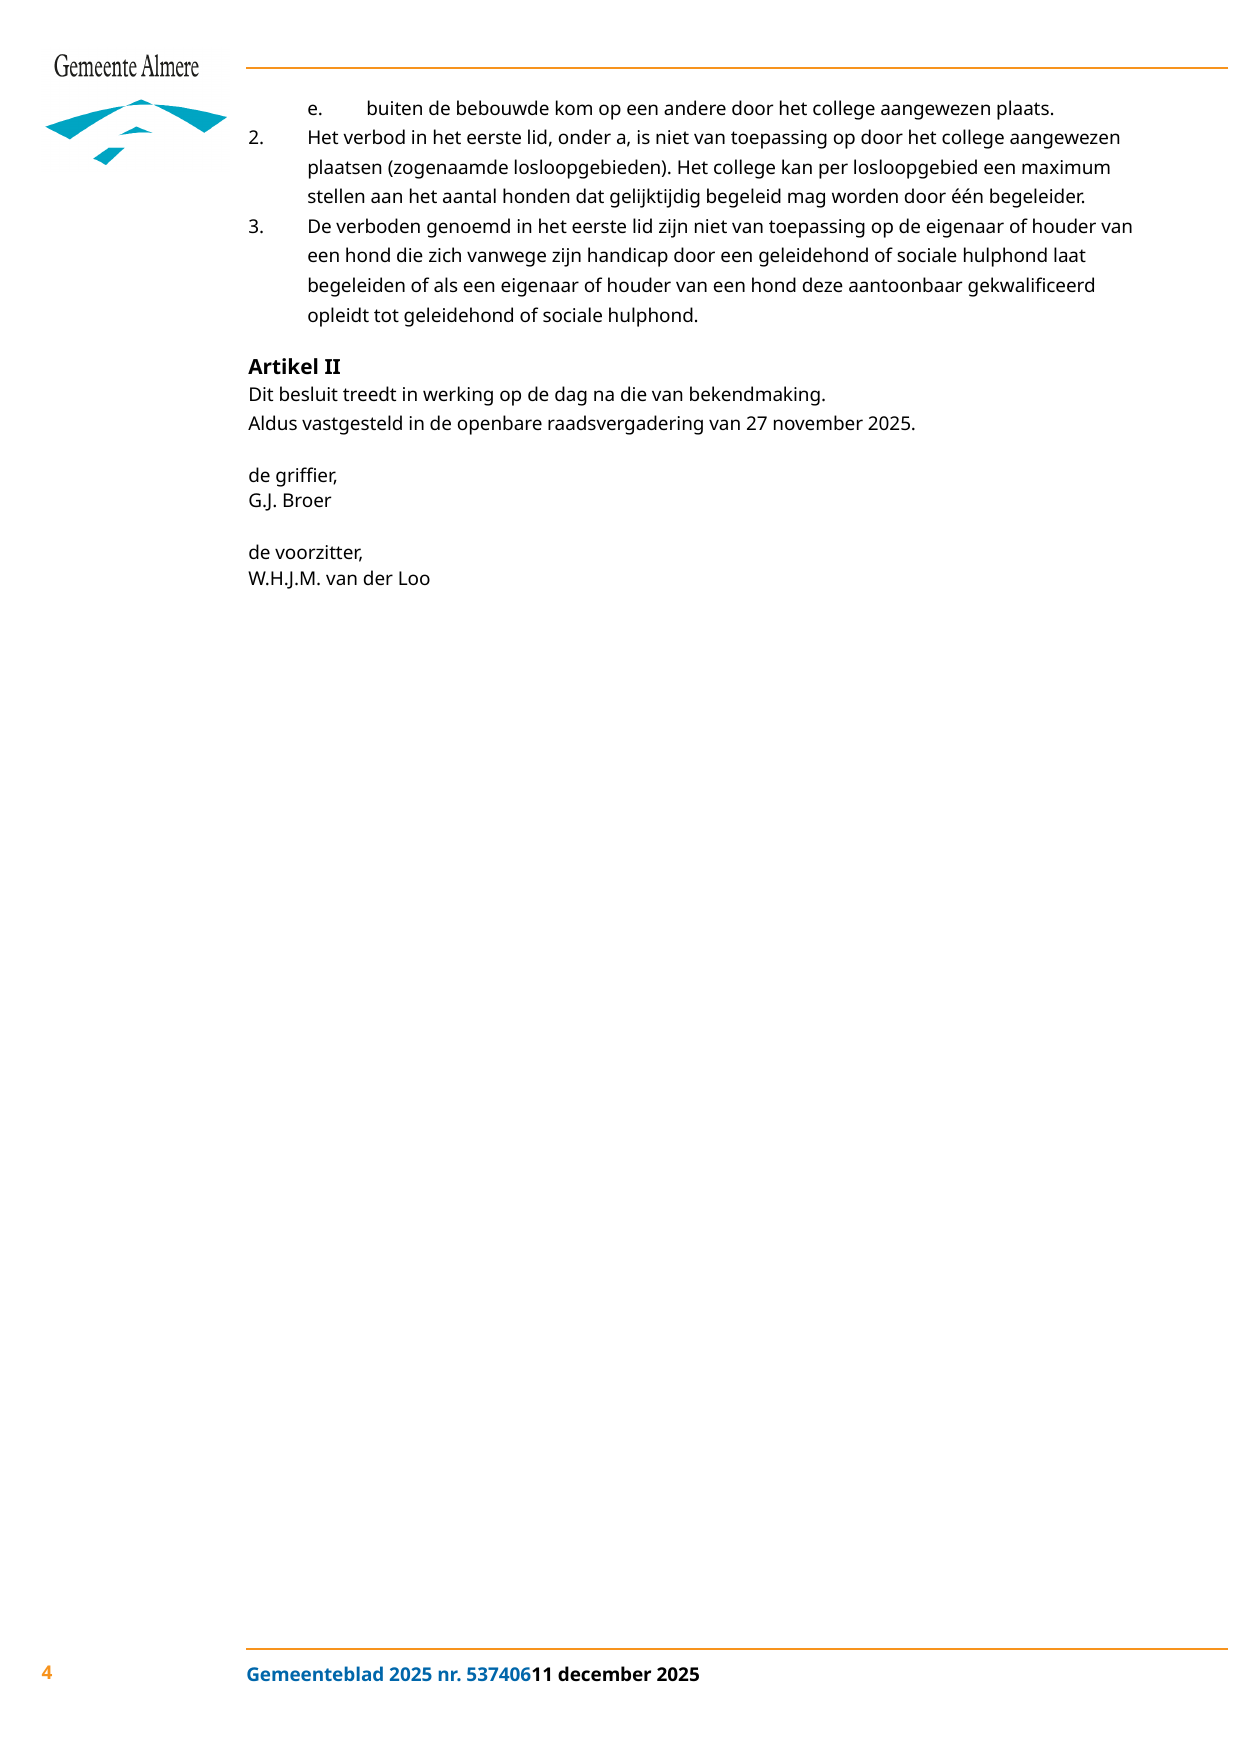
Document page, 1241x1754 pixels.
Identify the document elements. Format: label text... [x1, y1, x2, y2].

text W.H.J.M. van der Loo [248, 565, 1152, 590]
text Artikel II [248, 352, 1152, 381]
text de griffier, [248, 462, 1152, 487]
text Aldus vastgesteld in de openbare raadsvergadering van 27 november 2025. [248, 410, 1152, 436]
text Dit besluit treedt in werking op de dag na die van bekendmaking. [248, 381, 1152, 406]
list buiten de bebouwde kom op een andere door het college aangewezen plaats. [307, 95, 1152, 121]
list De verboden genoemd in het eerste lid zijn niet van toepassing op de eigenaar of houder van een hond die zich vanwege zijn handicap door een geleidehond of sociale hulphond laat begeleiden of als een eigenaar of houder van een hond deze aantoonbaar gekwalificeerd opleidt tot geleidehond of sociale hulphond. [248, 213, 1152, 328]
text G.J. Broer [248, 487, 1152, 513]
text de voorzitter, [248, 539, 1152, 565]
picture [41, 47, 231, 172]
list Het verbod in het eerste lid, onder a, is niet van toepassing op door het college aangewezen plaatsen (zogenaamde losloopgebieden). Het college kan per losloopgebied een maximum stellen aan het aantal honden dat gelijktijdig begeleid mag worden door één begeleider. [248, 124, 1152, 209]
